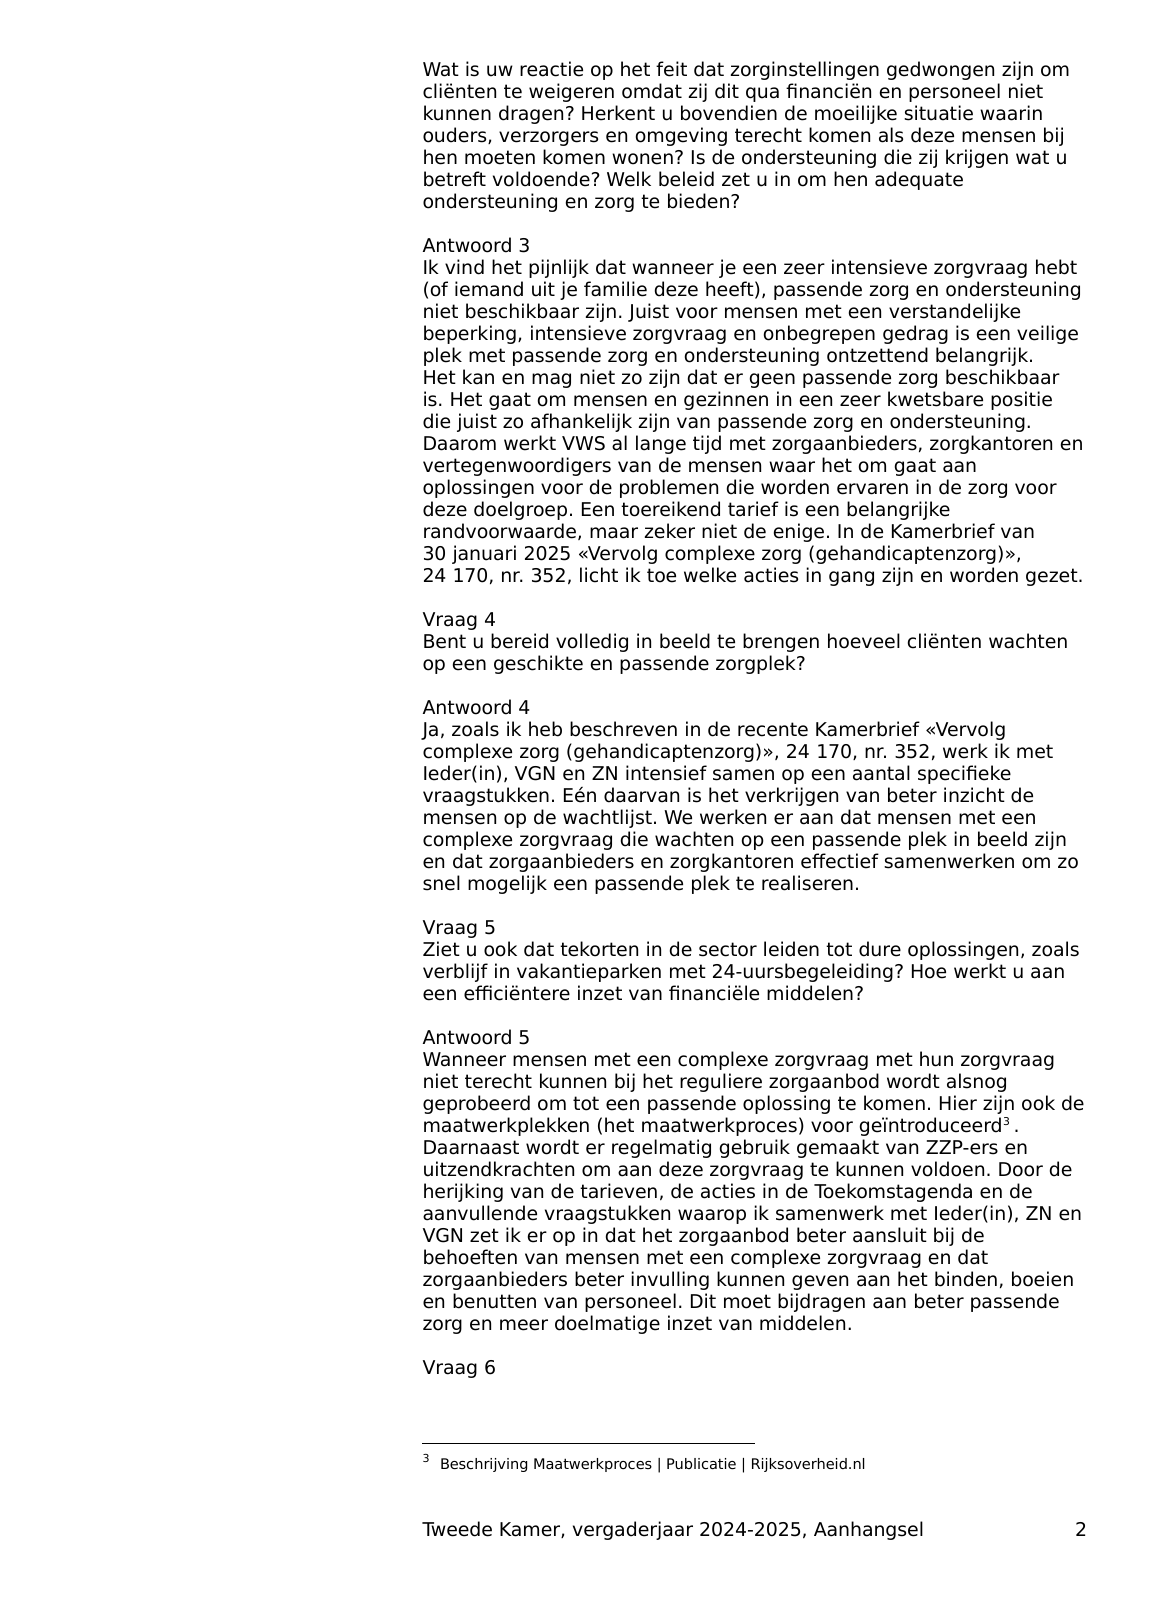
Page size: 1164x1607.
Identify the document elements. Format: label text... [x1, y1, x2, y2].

text Beschrijving Maatwerkproces | Publicatie | Rijksoverheid.nl [422, 1452, 1087, 1474]
text Ziet u ook dat tekorten in de sector leiden tot dure oplossingen, zoals verblijf in vakantieparken met 24-uursbegeleiding? Hoe werkt u aan een efficiëntere inzet van financiële middelen? [422, 939, 1087, 1005]
text Antwoord 5 [422, 1027, 1087, 1049]
text Ik vind het pijnlijk dat wanneer je een zeer intensieve zorgvraag hebt (of iemand uit je familie deze heeft), passende zorg en ondersteuning niet beschikbaar zijn. Juist voor mensen met een verstandelijke beperking, intensieve zorgvraag en onbegrepen gedrag is een veilige plek met passende zorg en ondersteuning ontzettend belangrijk. [422, 257, 1087, 367]
text Het kan en mag niet zo zijn dat er geen passende zorg beschikbaar is. Het gaat om mensen en gezinnen in een zeer kwetsbare positie die juist zo afhankelijk zijn van passende zorg en ondersteuning. Daarom werkt VWS al lange tijd met zorgaanbieders, zorgkantoren en vertegenwoordigers van de mensen waar het om gaat aan oplossingen voor de problemen die worden ervaren in de zorg voor deze doelgroep. Een toereikend tarief is een belangrijke randvoorwaarde, maar zeker niet de enige. In de Kamerbrief van 30 januari 2025 «Vervolg complexe zorg (gehandicaptenzorg)», 24 170, nr. 352, licht ik toe welke acties in gang zijn en worden gezet. [422, 367, 1087, 587]
text Vraag 6 [422, 1357, 1087, 1379]
text Vraag 4 [422, 609, 1087, 631]
text Antwoord 4 [422, 697, 1087, 719]
text Vraag 5 [422, 917, 1087, 939]
text Wanneer mensen met een complexe zorgvraag met hun zorgvraag niet terecht kunnen bij het reguliere zorgaanbod wordt alsnog geprobeerd om tot een passende oplossing te komen. Hier zijn ook de maatwerkplekken (het maatwerkproces) voor geïntroduceerd. Daarnaast wordt er regelmatig gebruik gemaakt van ZZP-ers en uitzendkrachten om aan deze zorgvraag te kunnen voldoen. Door de herijking van de tarieven, de acties in de Toekomstagenda en de aanvullende vraagstukken waarop ik samenwerk met Ieder(in), ZN en VGN zet ik er op in dat het zorgaanbod beter aansluit bij de behoeften van mensen met een complexe zorgvraag en dat zorgaanbieders beter invulling kunnen geven aan het binden, boeien en benutten van personeel. Dit moet bijdragen aan beter passende zorg en meer doelmatige inzet van middelen. [422, 1049, 1087, 1335]
text Wat is uw reactie op het feit dat zorginstellingen gedwongen zijn om cliënten te weigeren omdat zij dit qua financiën en personeel niet kunnen dragen? Herkent u bovendien de moeilijke situatie waarin ouders, verzorgers en omgeving terecht komen als deze mensen bij hen moeten komen wonen? Is de ondersteuning die zij krijgen wat u betreft voldoende? Welk beleid zet u in om hen adequate ondersteuning en zorg te bieden? [422, 59, 1087, 213]
text Bent u bereid volledig in beeld te brengen hoeveel cliënten wachten op een geschikte en passende zorgplek? [422, 631, 1087, 675]
text Ja, zoals ik heb beschreven in de recente Kamerbrief «Vervolg complexe zorg (gehandicaptenzorg)», 24 170, nr. 352, werk ik met Ieder(in), VGN en ZN intensief samen op een aantal specifieke vraagstukken. Eén daarvan is het verkrijgen van beter inzicht de mensen op de wachtlijst. We werken er aan dat mensen met een complexe zorgvraag die wachten op een passende plek in beeld zijn en dat zorgaanbieders en zorgkantoren effectief samenwerken om zo snel mogelijk een passende plek te realiseren. [422, 719, 1087, 895]
text Antwoord 3 [422, 235, 1087, 257]
